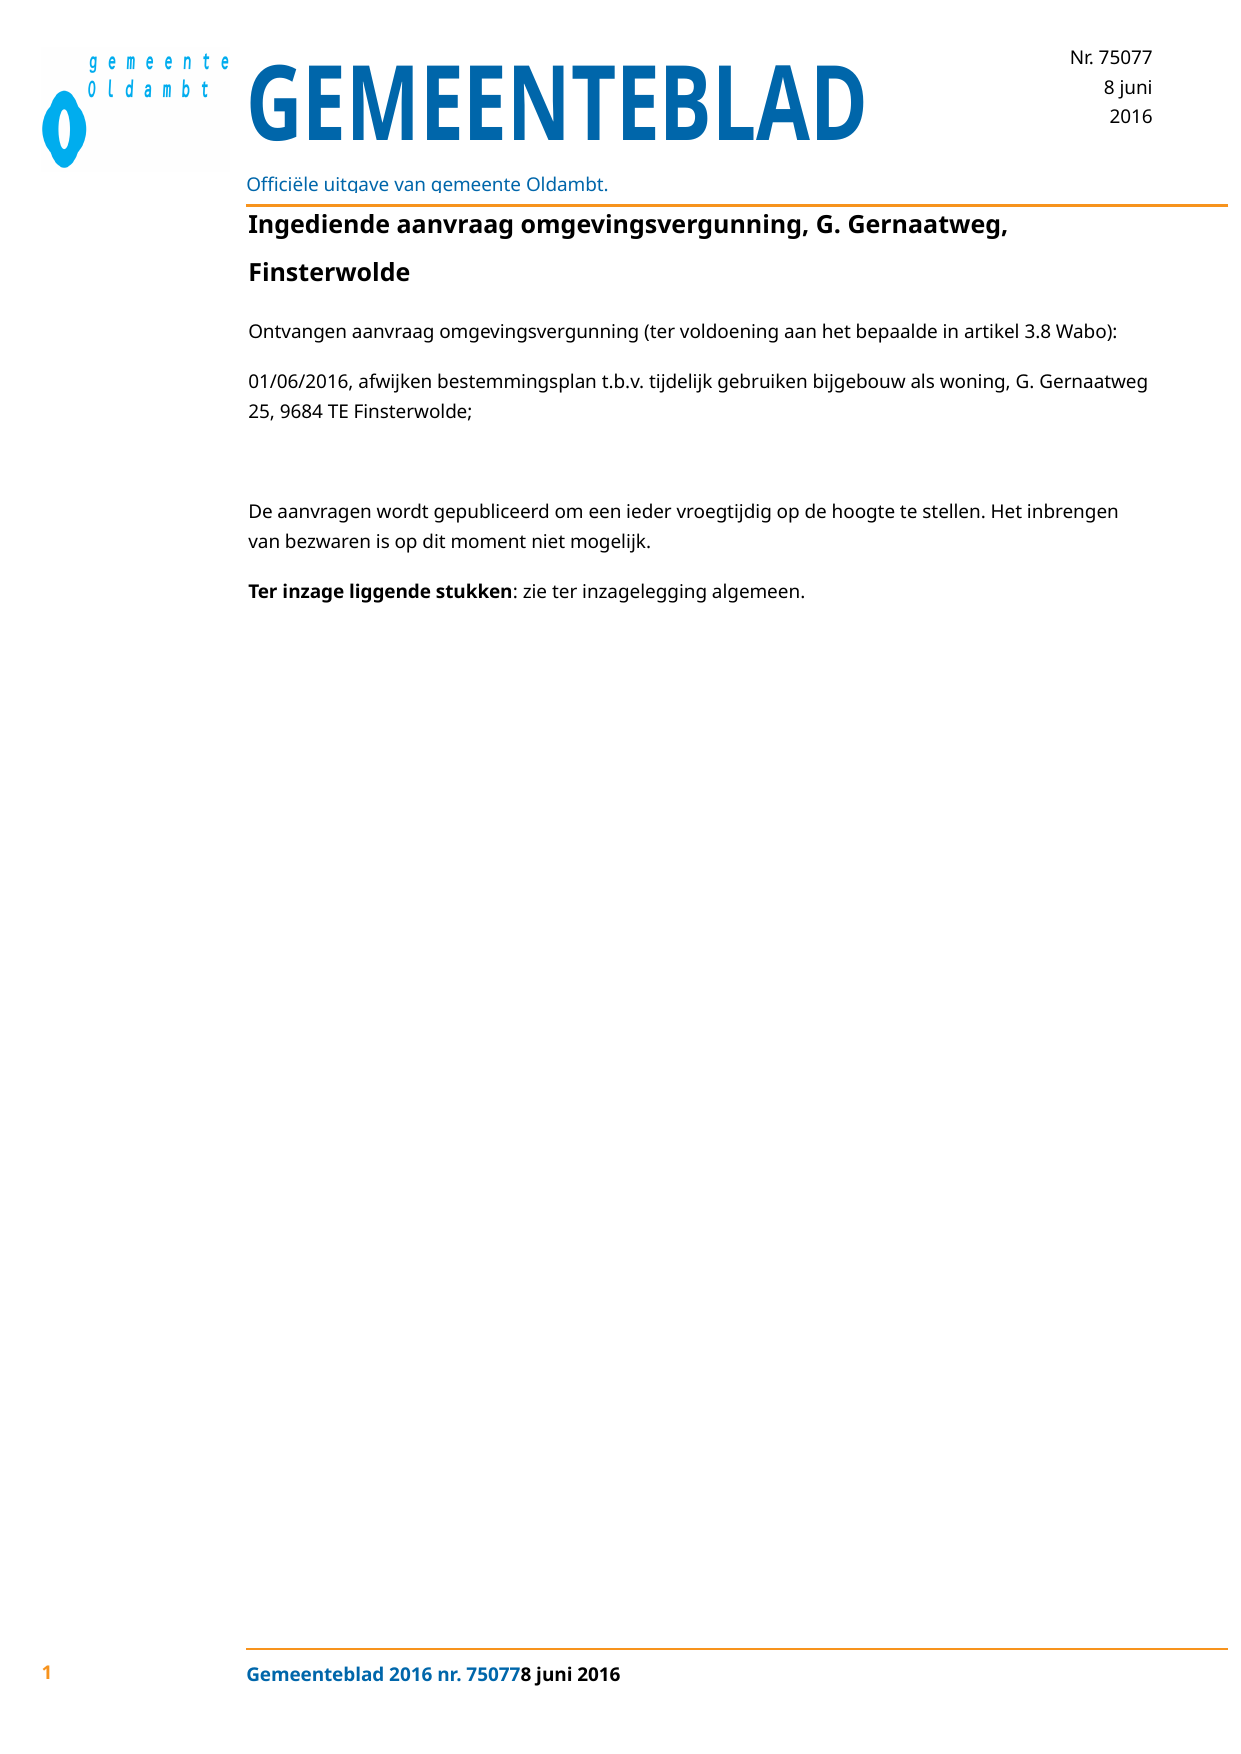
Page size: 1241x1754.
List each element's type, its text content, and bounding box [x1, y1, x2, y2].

text 01/06/2016, afwijken bestemmingsplan t.b.v. tijdelijk gebruiken bijgebouw als woning, G. Gernaatweg 25, 9684 TE Finsterwolde; [248, 368, 1152, 424]
text De aanvragen wordt gepubliceerd om een ieder vroegtijdig op de hoogte te stellen. Het inbrengen van bezwaren is op dit moment niet mogelijk. [248, 499, 1152, 554]
text Ingediende aanvraag omgevingsvergunning, G. Gernaatweg, Finsterwolde [248, 207, 1152, 288]
text Ter inzage liggende stukken: zie ter inzagelegging algemeen. [248, 579, 1152, 604]
picture [41, 47, 231, 172]
text Ontvangen aanvraag omgevingsvergunning (ter voldoening aan het bepaalde in artikel 3.8 Wabo): [248, 318, 1152, 344]
